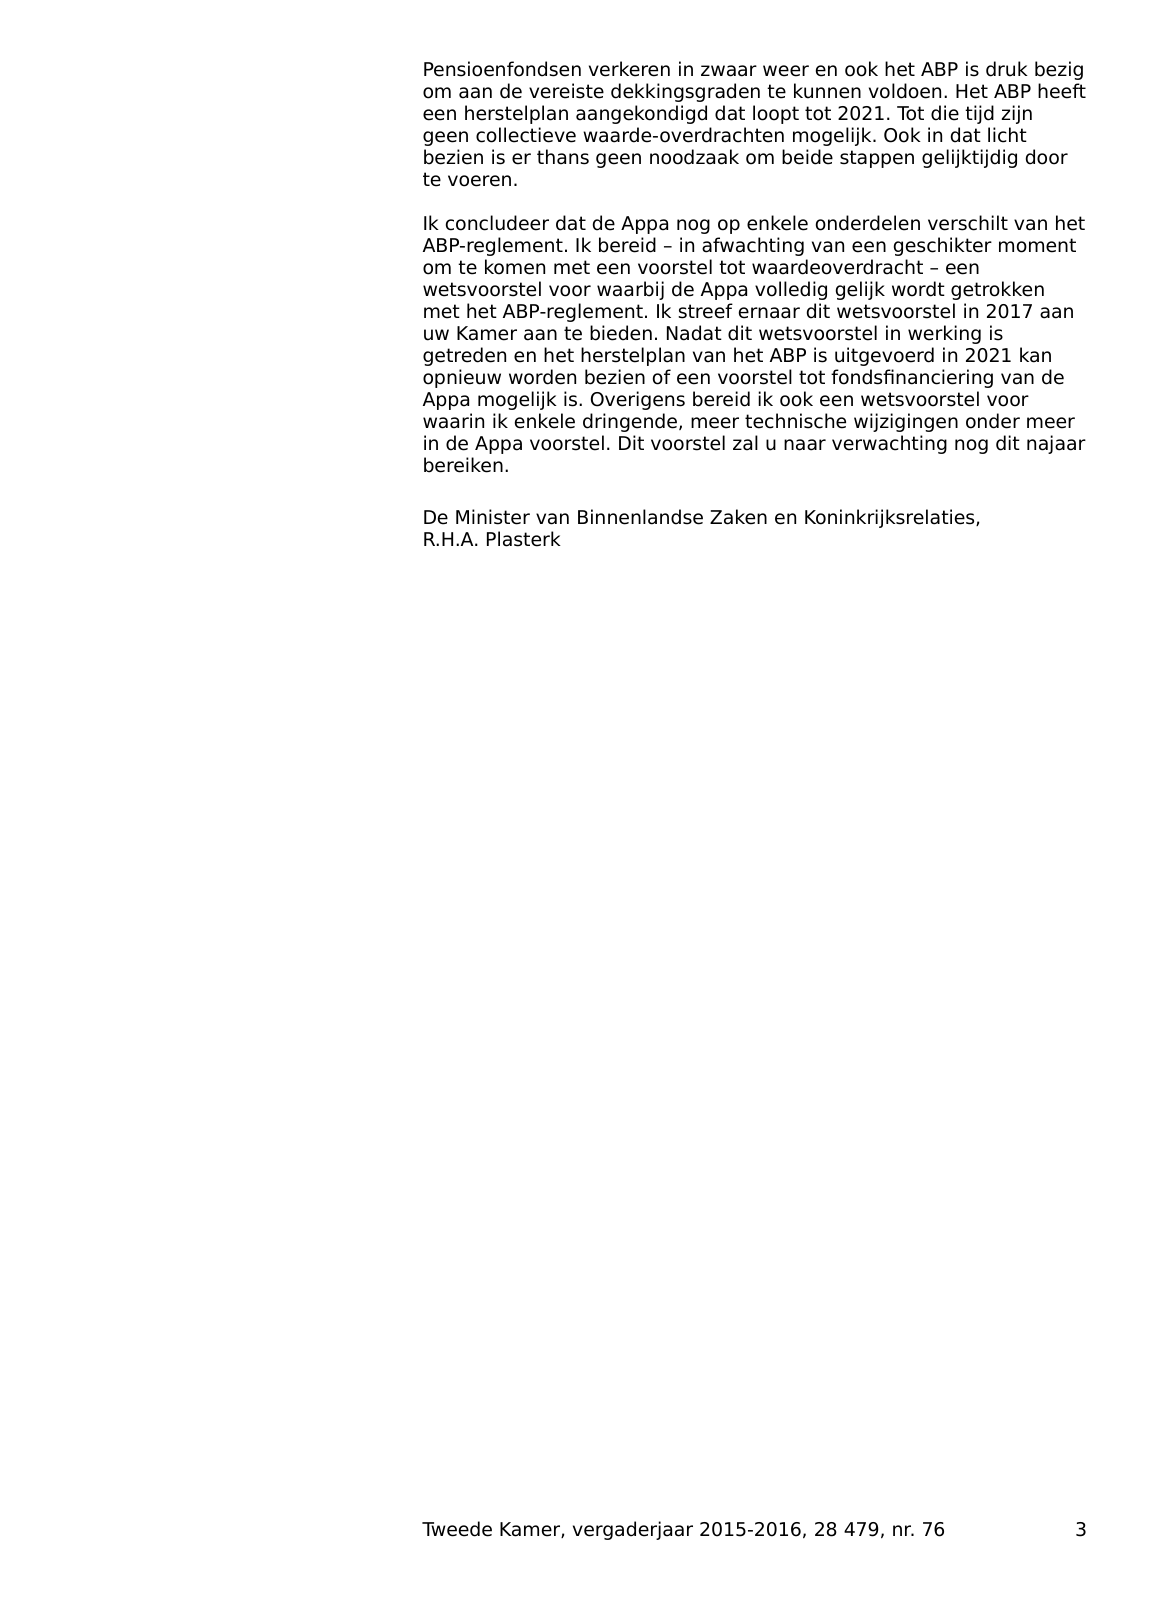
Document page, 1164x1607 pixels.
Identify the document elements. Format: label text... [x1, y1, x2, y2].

text De Minister van Binnenlandse Zaken en Koninkrijksrelaties, R.H.A. Plasterk [422, 507, 1087, 551]
text Ik concludeer dat de Appa nog op enkele onderdelen verschilt van het ABP-reglement. Ik bereid – in afwachting van een geschikter moment om te komen met een voorstel tot waardeoverdracht – een wetsvoorstel voor waarbij de Appa volledig gelijk wordt getrokken met het ABP-reglement. Ik streef ernaar dit wetsvoorstel in 2017 aan uw Kamer aan te bieden. Nadat dit wetsvoorstel in werking is getreden en het herstelplan van het ABP is uitgevoerd in 2021 kan opnieuw worden bezien of een voorstel tot fondsfinanciering van de Appa mogelijk is. Overigens bereid ik ook een wetsvoorstel voor waarin ik enkele dringende, meer technische wijzigingen onder meer in de Appa voorstel. Dit voorstel zal u naar verwachting nog dit najaar bereiken. [422, 213, 1087, 477]
text Pensioenfondsen verkeren in zwaar weer en ook het ABP is druk bezig om aan de vereiste dekkingsgraden te kunnen voldoen. Het ABP heeft een herstelplan aangekondigd dat loopt tot 2021. Tot die tijd zijn geen collectieve waarde-overdrachten mogelijk. Ook in dat licht bezien is er thans geen noodzaak om beide stappen gelijktijdig door te voeren. [422, 59, 1087, 191]
